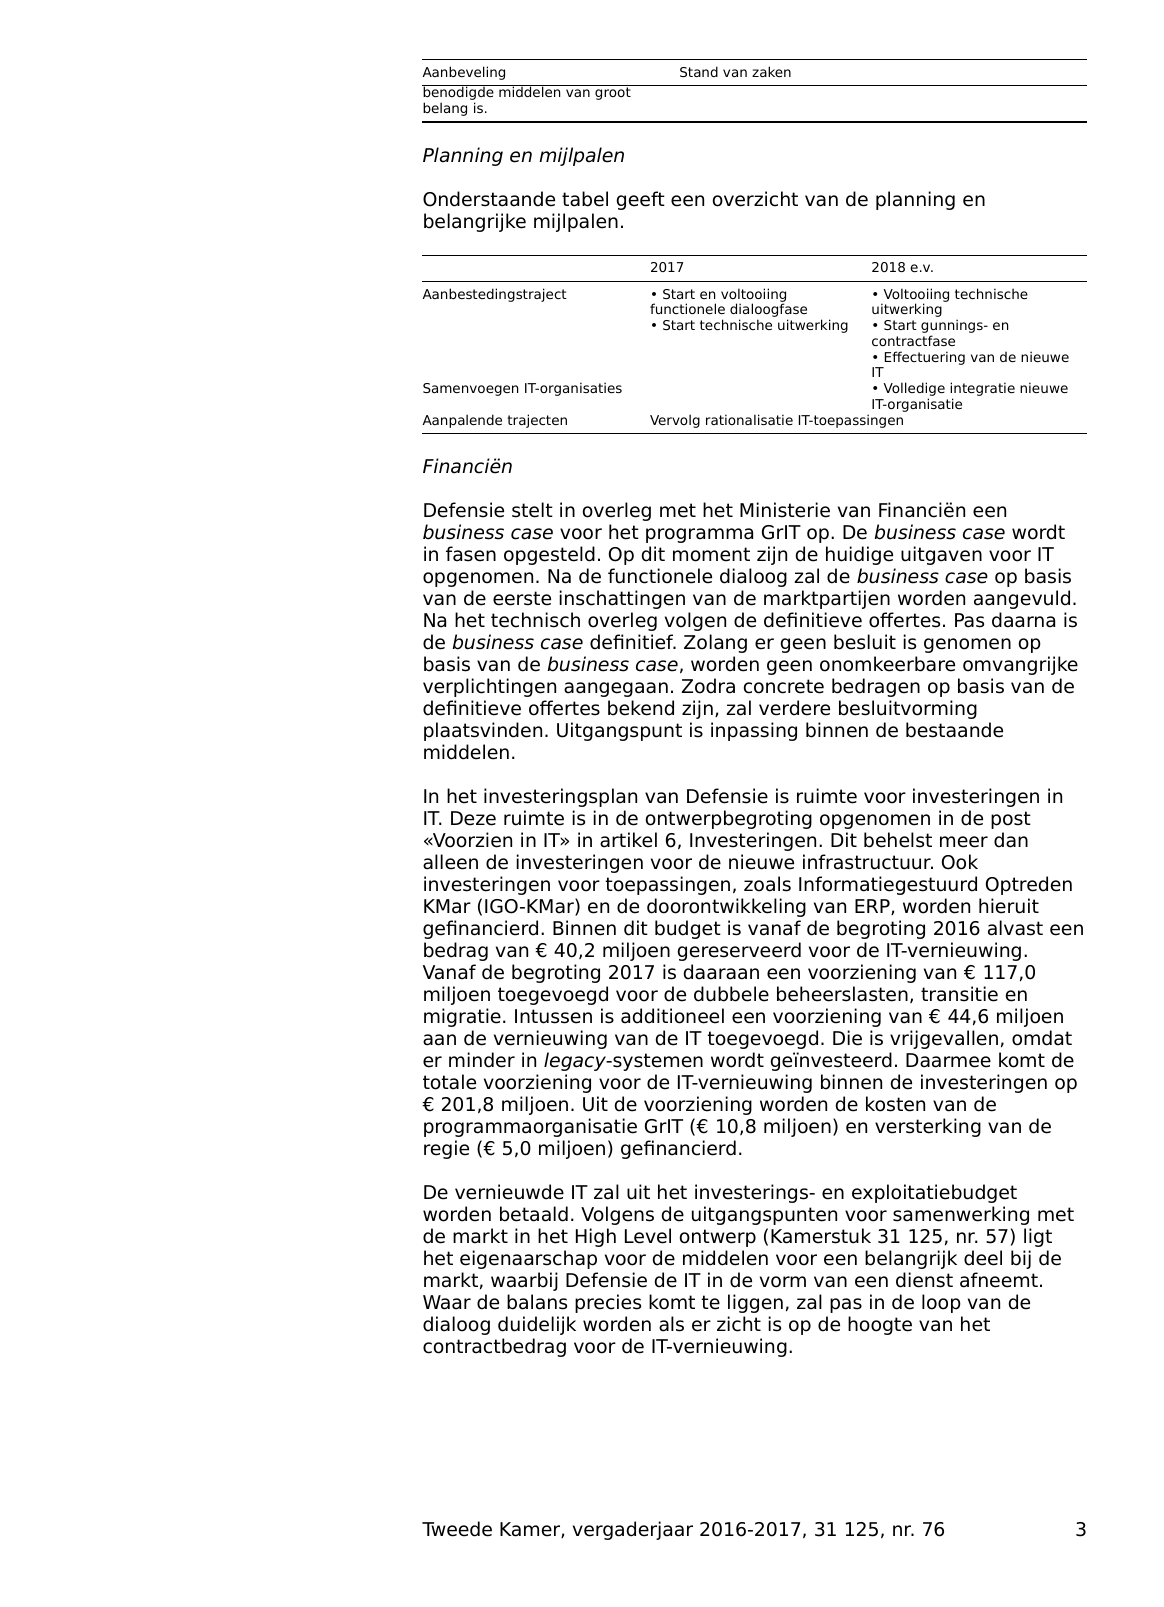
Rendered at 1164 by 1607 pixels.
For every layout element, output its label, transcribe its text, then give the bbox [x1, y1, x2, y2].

table_cell • Start en voltooiing functionele dialoogfase • Start technische uitwerking [644, 282, 865, 381]
subtitle Planning en mijlpalen [422, 144, 1087, 167]
table_cell benodigde middelen van groot belang is. [422, 86, 673, 121]
table_cell • Voltooiing technische uitwerking • Start gunnings- en contractfase • Effectuering van de nieuwe IT [865, 282, 1087, 381]
table_cell Aanpalende trajecten [422, 412, 644, 433]
text In het investeringsplan van Defensie is ruimte voor investeringen in IT. Deze ruimte is in de ontwerpbegroting opgenomen in de post «Voorzien in IT» in artikel 6, Investeringen. Dit behelst meer dan alleen de investeringen voor de nieuwe infrastructuur. Ook investeringen voor toepassingen, zoals Informatiegestuurd Optreden KMar (IGO-KMar) en de doorontwikkeling van ERP, worden hieruit gefinancierd. Binnen dit budget is vanaf de begroting 2016 alvast een bedrag van € 40,2 miljoen gereserveerd voor de IT-vernieuwing. Vanaf de begroting 2017 is daaraan een voorziening van € 117,0 miljoen toegevoegd voor de dubbele beheerslasten, transitie en migratie. Intussen is additioneel een voorziening van € 44,6 miljoen aan de vernieuwing van de IT toegevoegd. Die is vrijgevallen, omdat er minder in legacy-systemen wordt geïnvesteerd. Daarmee komt de totale voorziening voor de IT-vernieuwing binnen de investeringen op € 201,8 miljoen. Uit de voorziening worden de kosten van de programmaorganisatie GrIT (€ 10,8 miljoen) en versterking van de regie (€ 5,0 miljoen) gefinancierd. [422, 786, 1087, 1160]
text Onderstaande tabel geeft een overzicht van de planning en belangrijke mijlpalen. [422, 189, 1087, 233]
table_header 2017 [644, 256, 865, 281]
table_cell Vervolg rationalisatie IT-toepassingen [644, 412, 1087, 433]
table_header [422, 256, 644, 281]
table_cell • Volledige integratie nieuwe IT-organisatie [865, 381, 1087, 412]
table_cell Samenvoegen IT-organisaties [422, 381, 644, 412]
table_header Aanbeveling [422, 60, 673, 85]
table_cell [644, 381, 865, 412]
table_header 2018 e.v. [865, 256, 1087, 281]
table_cell [673, 86, 1087, 121]
text Defensie stelt in overleg met het Ministerie van Financiën een business case voor het programma GrIT op. De business case wordt in fasen opgesteld. Op dit moment zijn de huidige uitgaven voor IT opgenomen. Na de functionele dialoog zal de business case op basis van de eerste inschattingen van de marktpartijen worden aangevuld. Na het technisch overleg volgen de definitieve offertes. Pas daarna is de business case definitief. Zolang er geen besluit is genomen op basis van de business case, worden geen onomkeerbare omvangrijke verplichtingen aangegaan. Zodra concrete bedragen op basis van de definitieve offertes bekend zijn, zal verdere besluitvorming plaatsvinden. Uitgangspunt is inpassing binnen de bestaande middelen. [422, 500, 1087, 764]
table_header Stand van zaken [673, 60, 1087, 85]
table_cell Aanbestedingstraject [422, 282, 644, 381]
subtitle Financiën [422, 456, 1087, 478]
text De vernieuwde IT zal uit het investerings- en exploitatiebudget worden betaald. Volgens de uitgangspunten voor samenwerking met de markt in het High Level ontwerp (Kamerstuk 31 125, nr. 57) ligt het eigenaarschap voor de middelen voor een belangrijk deel bij de markt, waarbij Defensie de IT in de vorm van een dienst afneemt. Waar de balans precies komt te liggen, zal pas in de loop van de dialoog duidelijk worden als er zicht is op de hoogte van het contractbedrag voor de IT-vernieuwing. [422, 1182, 1087, 1358]
